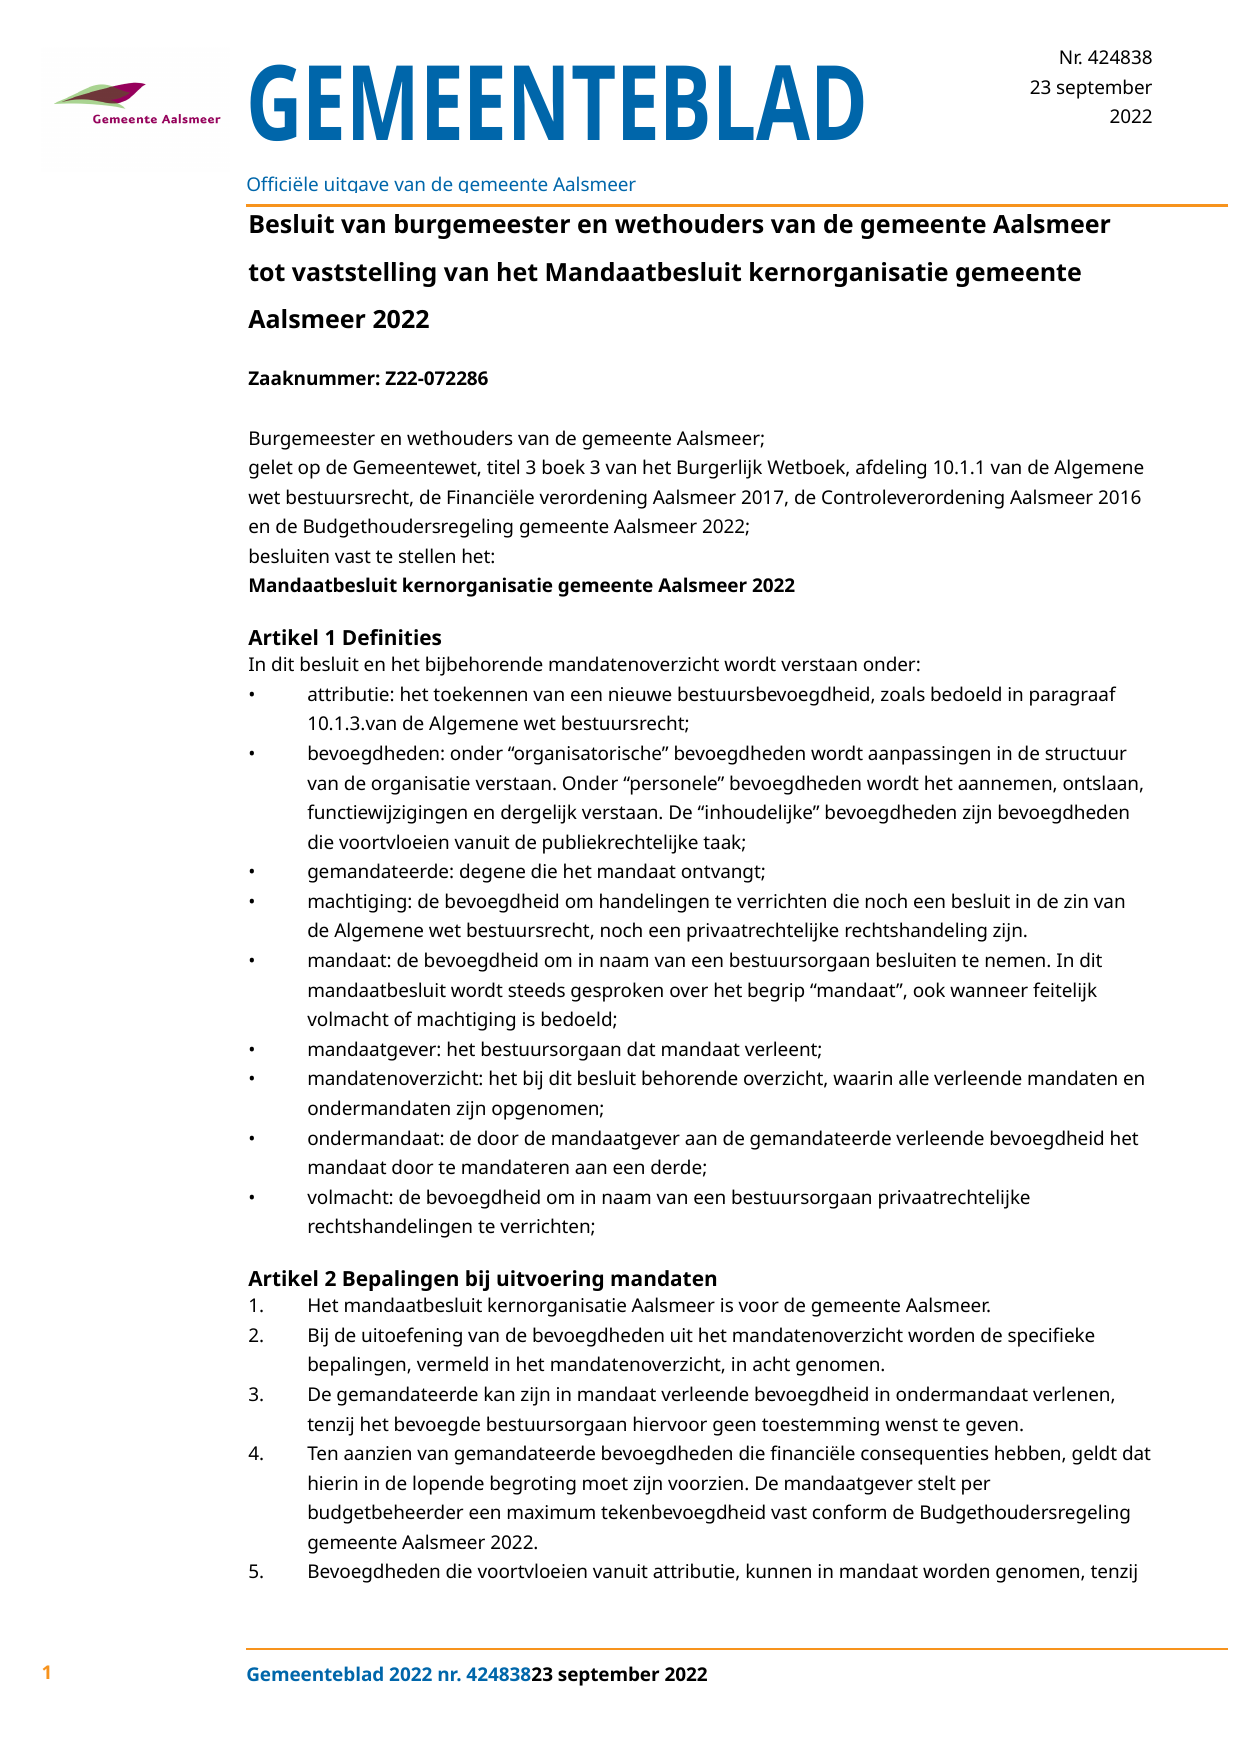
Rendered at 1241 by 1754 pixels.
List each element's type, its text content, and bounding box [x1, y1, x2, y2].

text besluiten vast te stellen het: [248, 543, 1152, 569]
text Artikel 2 Bepalingen bij uitvoering mandaten [248, 1264, 1152, 1292]
list ondermandaat: de door de mandaatgever aan de gemandateerde verleende bevoegdheid het mandaat door te mandateren aan een derde; [248, 1125, 1152, 1180]
list Het mandaatbesluit kernorganisatie Aalsmeer is voor de gemeente Aalsmeer. [248, 1292, 1152, 1318]
list mandaatgever: het bestuursorgaan dat mandaat verleent; [248, 1036, 1152, 1062]
list machtiging: de bevoegdheid om handelingen te verrichten die noch een besluit in de zin van de Algemene wet bestuursrecht, noch een privaatrechtelijke rechtshandeling zijn. [248, 888, 1152, 943]
text gelet op de Gemeentewet, titel 3 boek 3 van het Burgerlijk Wetboek, afdeling 10.1.1 van de Algemene wet bestuursrecht, de Financiële verordening Aalsmeer 2017, de Controleverordening Aalsmeer 2016 en de Budgethoudersregeling gemeente Aalsmeer 2022; [248, 454, 1152, 539]
text Artikel 1 Definities [248, 623, 1152, 651]
list volmacht: de bevoegdheid om in naam van een bestuursorgaan privaatrechtelijke rechtshandelingen te verrichten; [248, 1184, 1152, 1239]
list attributie: het toekennen van een nieuwe bestuursbevoegdheid, zoals bedoeld in paragraaf 10.1.3.van de Algemene wet bestuursrecht; [248, 681, 1152, 736]
text Besluit van burgemeester en wethouders van de gemeente Aalsmeer tot vaststelling van het Mandaatbesluit kernorganisatie gemeente Aalsmeer 2022 [248, 207, 1152, 336]
list bevoegdheden: onder “organisatorische” bevoegdheden wordt aanpassingen in de structuur van de organisatie verstaan. Onder “personele” bevoegdheden wordt het aannemen, ontslaan, functiewijzigingen en dergelijk verstaan. De “inhoudelijke” bevoegdheden zijn bevoegdheden die voortvloeien vanuit de publiekrechtelijke taak; [248, 740, 1152, 855]
list Ten aanzien van gemandateerde bevoegdheden die financiële consequenties hebben, geldt dat hierin in de lopende begroting moet zijn voorzien. De mandaatgever stelt per budgetbeheerder een maximum tekenbevoegdheid vast conform de Budgethoudersregeling gemeente Aalsmeer 2022. [248, 1440, 1152, 1555]
picture [41, 47, 231, 172]
list gemandateerde: degene die het mandaat ontvangt; [248, 858, 1152, 884]
text Mandaatbesluit kernorganisatie gemeente Aalsmeer 2022 [248, 573, 1152, 598]
list mandatenoverzicht: het bij dit besluit behorende overzicht, waarin alle verleende mandaten en ondermandaten zijn opgenomen; [248, 1066, 1152, 1121]
text In dit besluit en het bijbehorende mandatenoverzicht wordt verstaan onder: [248, 651, 1152, 677]
list De gemandateerde kan zijn in mandaat verleende bevoegdheid in ondermandaat verlenen, tenzij het bevoegde bestuursorgaan hiervoor geen toestemming wenst te geven. [248, 1381, 1152, 1436]
list Bevoegdheden die voortvloeien vanuit attributie, kunnen in mandaat worden genomen, tenzij [248, 1559, 1152, 1584]
list Bij de uitoefening van de bevoegdheden uit het mandatenoverzicht worden de specifieke bepalingen, vermeld in het mandatenoverzicht, in acht genomen. [248, 1322, 1152, 1377]
text Burgemeester en wethouders van de gemeente Aalsmeer; [248, 425, 1152, 450]
list mandaat: de bevoegdheid om in naam van een bestuursorgaan besluiten te nemen. In dit mandaatbesluit wordt steeds gesproken over het begrip “mandaat”, ook wanneer feitelijk volmacht of machtiging is bedoeld; [248, 947, 1152, 1032]
text Zaaknummer: Z22-072286 [248, 366, 1152, 391]
